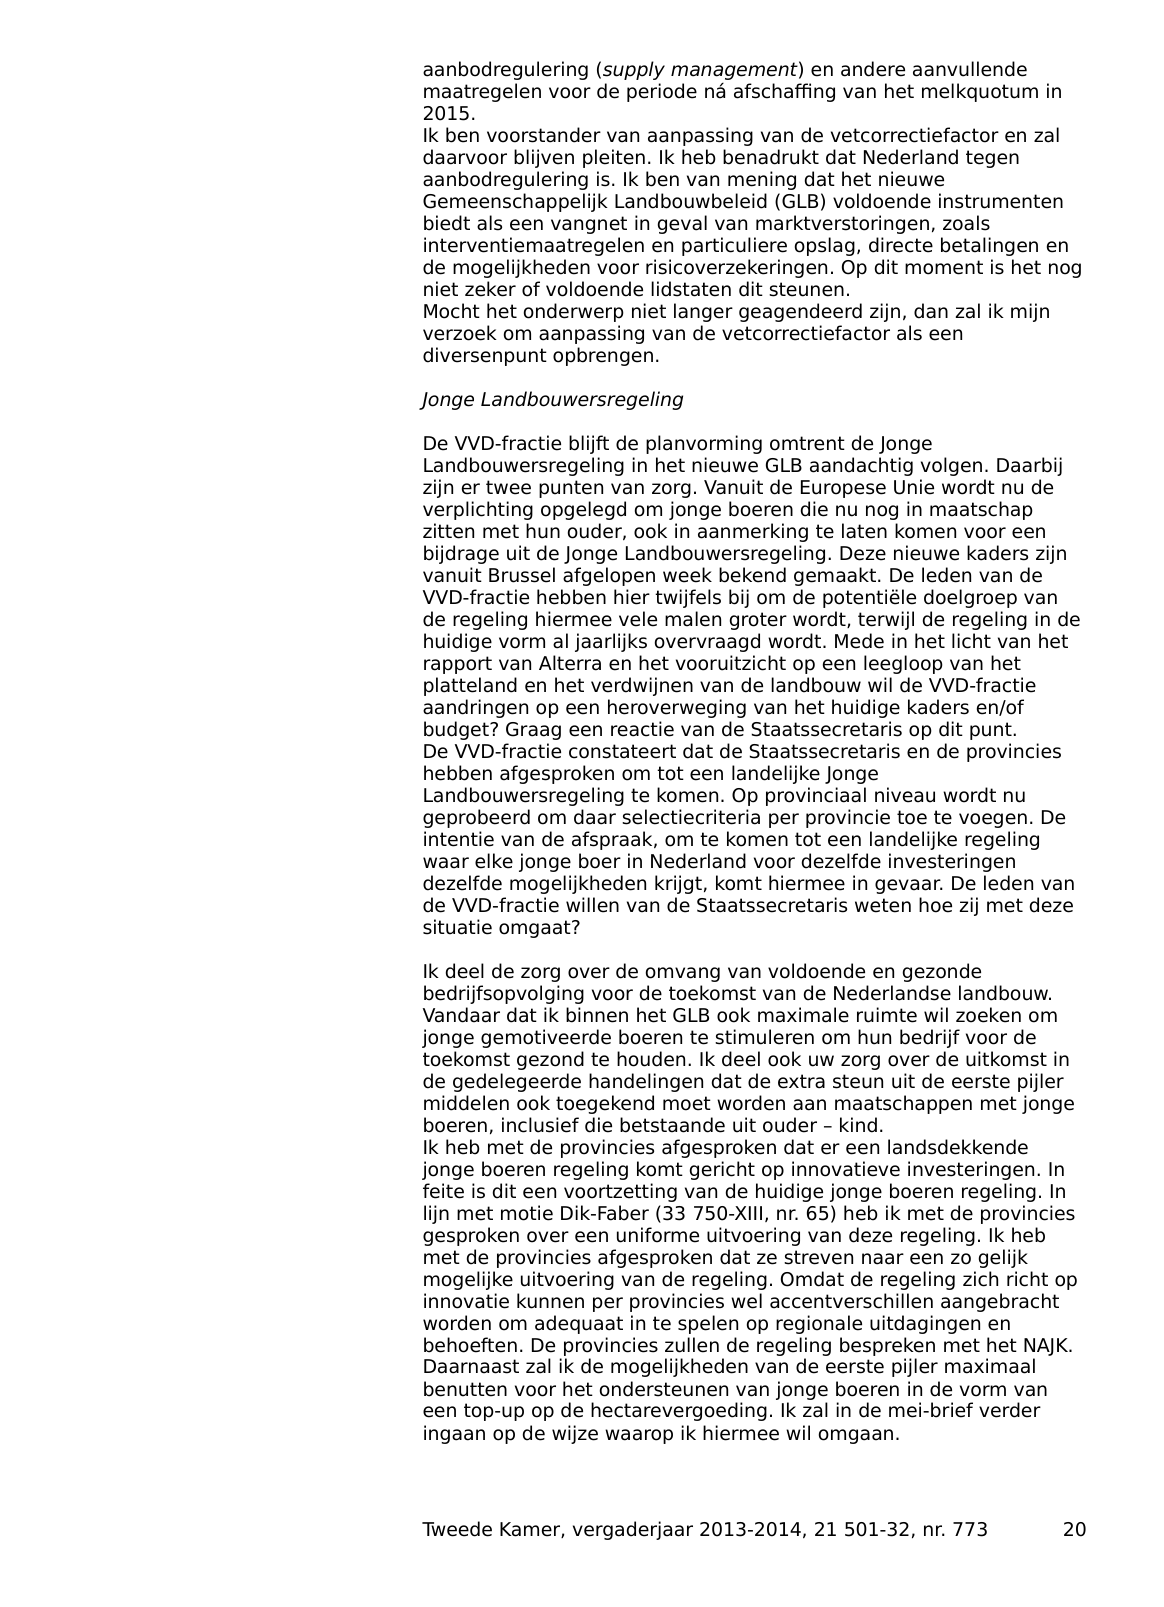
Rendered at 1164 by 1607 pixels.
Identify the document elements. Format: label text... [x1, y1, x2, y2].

text Ik heb met de provincies afgesproken dat er een landsdekkende jonge boeren regeling komt gericht op innovatieve investeringen. In feite is dit een voortzetting van de huidige jonge boeren regeling. In lijn met motie Dik-Faber (33 750-XIII, nr. 65) heb ik met de provincies gesproken over een uniforme uitvoering van deze regeling. Ik heb met de provincies afgesproken dat ze streven naar een zo gelijk mogelijke uitvoering van de regeling. Omdat de regeling zich richt op innovatie kunnen per provincies wel accentverschillen aangebracht worden om adequaat in te spelen op regionale uitdagingen en behoeften. De provincies zullen de regeling bespreken met het NAJK. [422, 1137, 1087, 1356]
subtitle Jonge Landbouwersregeling [422, 389, 1087, 411]
text De VVD-fractie constateert dat de Staatssecretaris en de provincies hebben afgesproken om tot een landelijke Jonge Landbouwersregeling te komen. Op provinciaal niveau wordt nu geprobeerd om daar selectiecriteria per provincie toe te voegen. De intentie van de afspraak, om te komen tot een landelijke regeling waar elke jonge boer in Nederland voor dezelfde investeringen dezelfde mogelijkheden krijgt, komt hiermee in gevaar. De leden van de VVD-fractie willen van de Staatssecretaris weten hoe zij met deze situatie omgaat? [422, 741, 1087, 939]
text aanbodregulering (supply management) en andere aanvullende maatregelen voor de periode ná afschaffing van het melkquotum in 2015. [422, 59, 1087, 125]
text De VVD-fractie blijft de planvorming omtrent de Jonge Landbouwersregeling in het nieuwe GLB aandachtig volgen. Daarbij zijn er twee punten van zorg. Vanuit de Europese Unie wordt nu de verplichting opgelegd om jonge boeren die nu nog in maatschap zitten met hun ouder, ook in aanmerking te laten komen voor een bijdrage uit de Jonge Landbouwersregeling. Deze nieuwe kaders zijn vanuit Brussel afgelopen week bekend gemaakt. De leden van de VVD-fractie hebben hier twijfels bij om de potentiële doelgroep van de regeling hiermee vele malen groter wordt, terwijl de regeling in de huidige vorm al jaarlijks overvraagd wordt. Mede in het licht van het rapport van Alterra en het vooruitzicht op een leegloop van het platteland en het verdwijnen van de landbouw wil de VVD-fractie aandringen op een heroverweging van het huidige kaders en/of budget? Graag een reactie van de Staatssecretaris op dit punt. [422, 433, 1087, 741]
text Mocht het onderwerp niet langer geagendeerd zijn, dan zal ik mijn verzoek om aanpassing van de vetcorrectiefactor als een diversenpunt opbrengen. [422, 301, 1087, 367]
text Daarnaast zal ik de mogelijkheden van de eerste pijler maximaal benutten voor het ondersteunen van jonge boeren in de vorm van een top-up op de hectarevergoeding. Ik zal in de mei-brief verder ingaan op de wijze waarop ik hiermee wil omgaan. [422, 1356, 1087, 1444]
text Ik ben voorstander van aanpassing van de vetcorrectiefactor en zal daarvoor blijven pleiten. Ik heb benadrukt dat Nederland tegen aanbodregulering is. Ik ben van mening dat het nieuwe Gemeenschappelijk Landbouwbeleid (GLB) voldoende instrumenten biedt als een vangnet in geval van marktverstoringen, zoals interventiemaatregelen en particuliere opslag, directe betalingen en de mogelijkheden voor risicoverzekeringen. Op dit moment is het nog niet zeker of voldoende lidstaten dit steunen. [422, 125, 1087, 301]
text Ik deel de zorg over de omvang van voldoende en gezonde bedrijfsopvolging voor de toekomst van de Nederlandse landbouw. Vandaar dat ik binnen het GLB ook maximale ruimte wil zoeken om jonge gemotiveerde boeren te stimuleren om hun bedrijf voor de toekomst gezond te houden. Ik deel ook uw zorg over de uitkomst in de gedelegeerde handelingen dat de extra steun uit de eerste pijler middelen ook toegekend moet worden aan maatschappen met jonge boeren, inclusief die betstaande uit ouder – kind. [422, 961, 1087, 1137]
